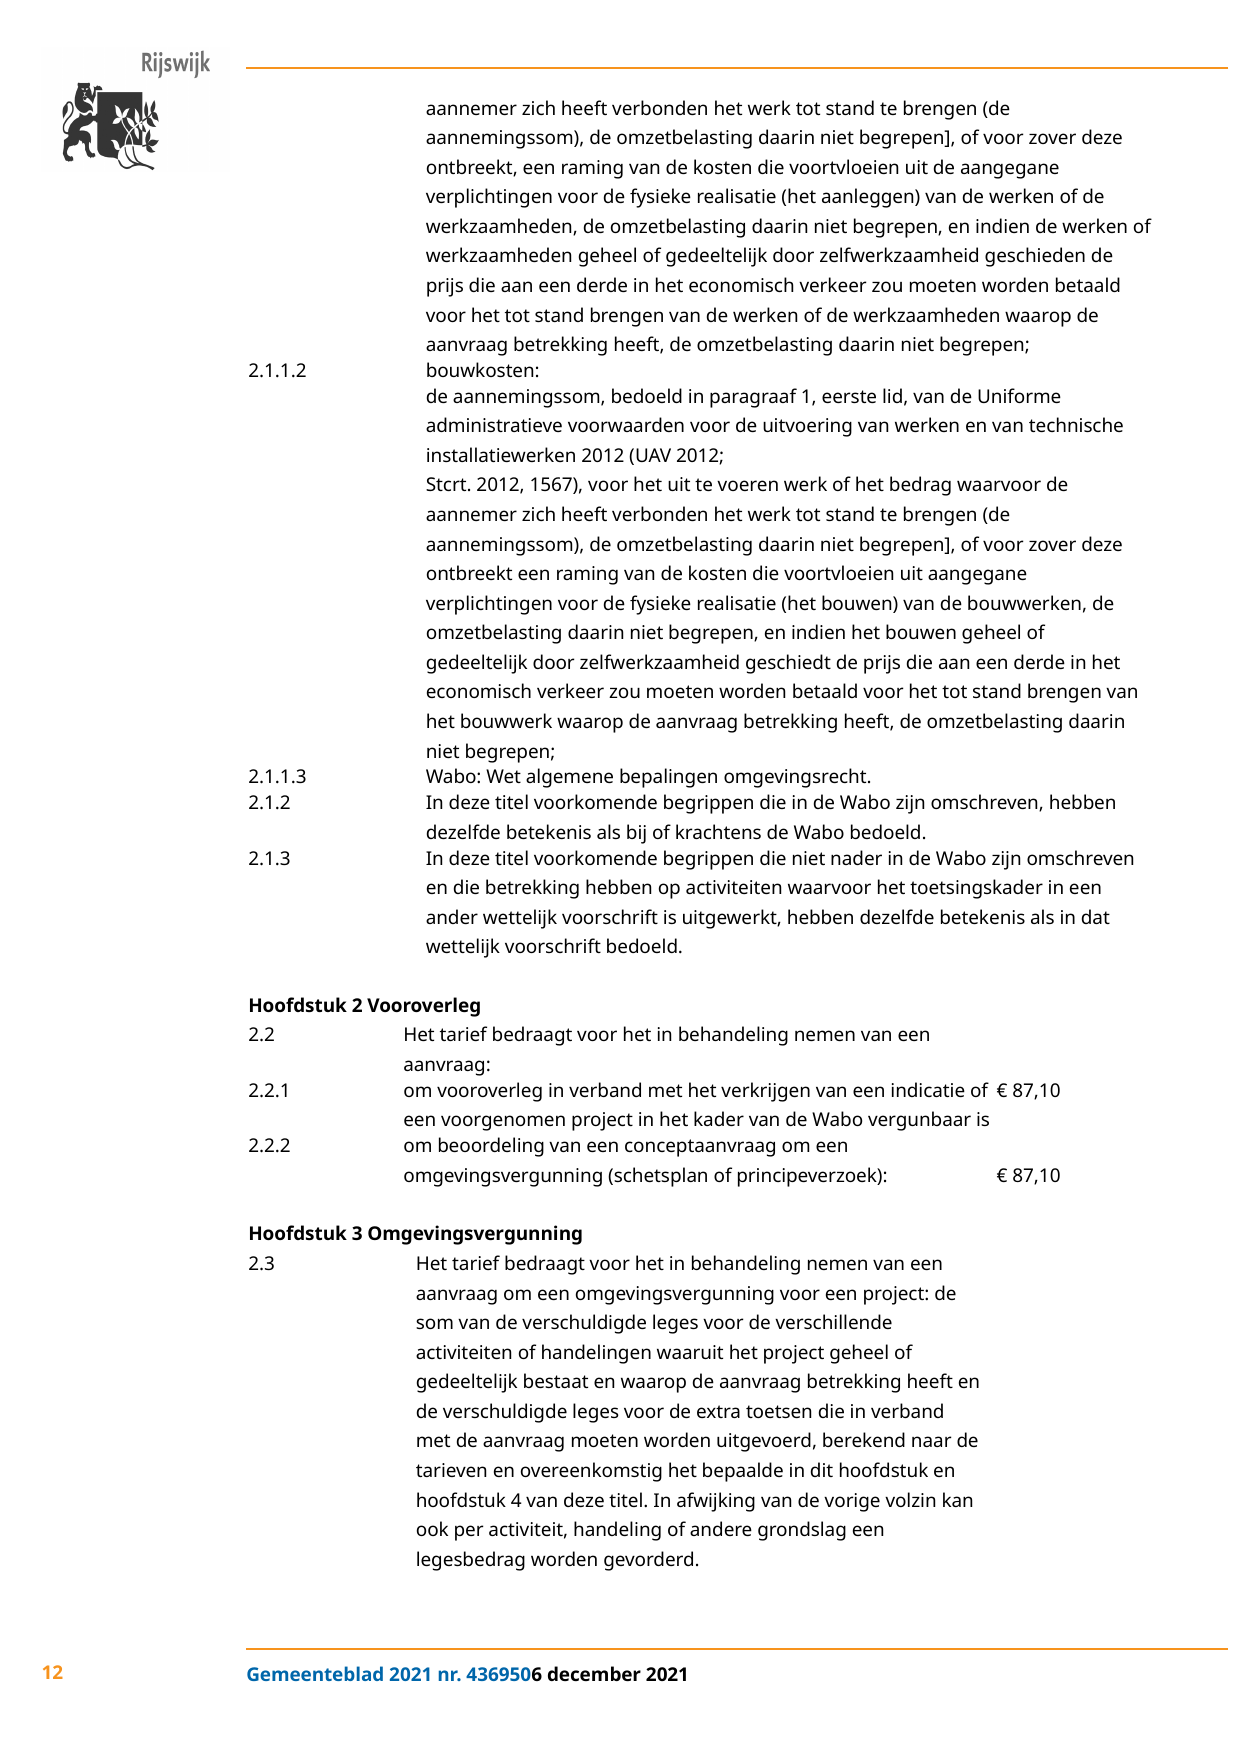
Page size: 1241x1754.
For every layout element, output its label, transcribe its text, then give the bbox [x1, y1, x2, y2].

table_cell bouwkosten: [426, 357, 1152, 383]
table_cell In deze titel voorkomende begrippen die in de Wabo zijn omschreven, hebben dezelfde betekenis als bij of krachtens de Wabo bedoeld. [426, 789, 1152, 845]
table_cell € 87,10 [996, 1077, 1152, 1132]
table_cell In deze titel voorkomende begrippen die niet nader in de Wabo zijn omschreven en die betrekking hebben op activiteiten waarvoor het toetsingskader in een ander wettelijk voorschrift is uitgewerkt, hebben dezelfde betekenis als in dat wettelijk voorschrift bedoeld. [426, 845, 1152, 959]
text Hoofdstuk 2 Vooroverleg [248, 992, 1152, 1018]
table_header 2.2 [248, 1022, 403, 1077]
table_cell [248, 95, 426, 357]
table_cell [416, 1572, 984, 1597]
table_header [996, 1022, 1152, 1077]
table_header Het tarief bedraagt voor het in behandeling nemen van een aanvraag: [403, 1022, 996, 1077]
table_cell 2.1.1.3 [248, 764, 426, 789]
table_header [984, 1250, 1152, 1572]
table_cell Wabo: Wet algemene bepalingen omgevingsrecht. [426, 764, 1152, 789]
table_cell € 87,10 [996, 1132, 1152, 1188]
table_header 2.3 [248, 1250, 416, 1572]
table_cell 2.2.1 [248, 1077, 403, 1132]
table_cell 2.2.2 [248, 1132, 403, 1188]
table_cell om vooroverleg in verband met het verkrijgen van een indicatie of een voorgenomen project in het kader van de Wabo vergunbaar is [403, 1077, 996, 1132]
table_cell [248, 1572, 416, 1597]
table_cell aannemer zich heeft verbonden het werk tot stand te brengen (de aannemingssom), de omzetbelasting daarin niet begrepen], of voor zover deze ontbreekt, een raming van de kosten die voortvloeien uit de aangegane verplichtingen voor de fysieke realisatie (het aanleggen) van de werken of de werkzaamheden, de omzetbelasting daarin niet begrepen, en indien de werken of werkzaamheden geheel of gedeeltelijk door zelfwerkzaamheid geschieden de prijs die aan een derde in het economisch verkeer zou moeten worden betaald voor het tot stand brengen van de werken of de werkzaamheden waarop de aanvraag betrekking heeft, de omzetbelasting daarin niet begrepen; [426, 95, 1152, 357]
table_cell 2.1.2 [248, 789, 426, 845]
picture [41, 47, 231, 172]
table_cell om beoordeling van een conceptaanvraag om een omgevingsvergunning (schetsplan of principeverzoek): [403, 1132, 996, 1188]
table_cell 2.1.1.2 [248, 357, 426, 383]
table_cell de aannemingssom, bedoeld in paragraaf 1, eerste lid, van de Uniforme administratieve voorwaarden voor de uitvoering van werken en van technische installatiewerken 2012 (UAV 2012; Stcrt. 2012, 1567), voor het uit te voeren werk of het bedrag waarvoor de aannemer zich heeft verbonden het werk tot stand te brengen (de aannemingssom), de omzetbelasting daarin niet begrepen], of voor zover deze ontbreekt een raming van de kosten die voortvloeien uit aangegane verplichtingen voor de fysieke realisatie (het bouwen) van de bouwwerken, de omzetbelasting daarin niet begrepen, en indien het bouwen geheel of gedeeltelijk door zelfwerkzaamheid geschiedt de prijs die aan een derde in het economisch verkeer zou moeten worden betaald voor het tot stand brengen van het bouwwerk waarop de aanvraag betrekking heeft, de omzetbelasting daarin niet begrepen; [426, 383, 1152, 764]
table_header Het tarief bedraagt voor het in behandeling nemen van een aanvraag om een omgevingsvergunning voor een project: de som van de verschuldigde leges voor de verschillende activiteiten of handelingen waaruit het project geheel of gedeeltelijk bestaat en waarop de aanvraag betrekking heeft en de verschuldigde leges voor de extra toetsen die in verband met de aanvraag moeten worden uitgevoerd, berekend naar de tarieven en overeenkomstig het bepaalde in dit hoofdstuk en hoofdstuk 4 van deze titel. In afwijking van de vorige volzin kan ook per activiteit, handeling of andere grondslag een legesbedrag worden gevorderd. [416, 1250, 984, 1572]
text Hoofdstuk 3 Omgevingsvergunning [248, 1220, 1152, 1246]
table_cell [248, 383, 426, 764]
table_cell [984, 1572, 1152, 1597]
table_cell 2.1.3 [248, 845, 426, 959]
